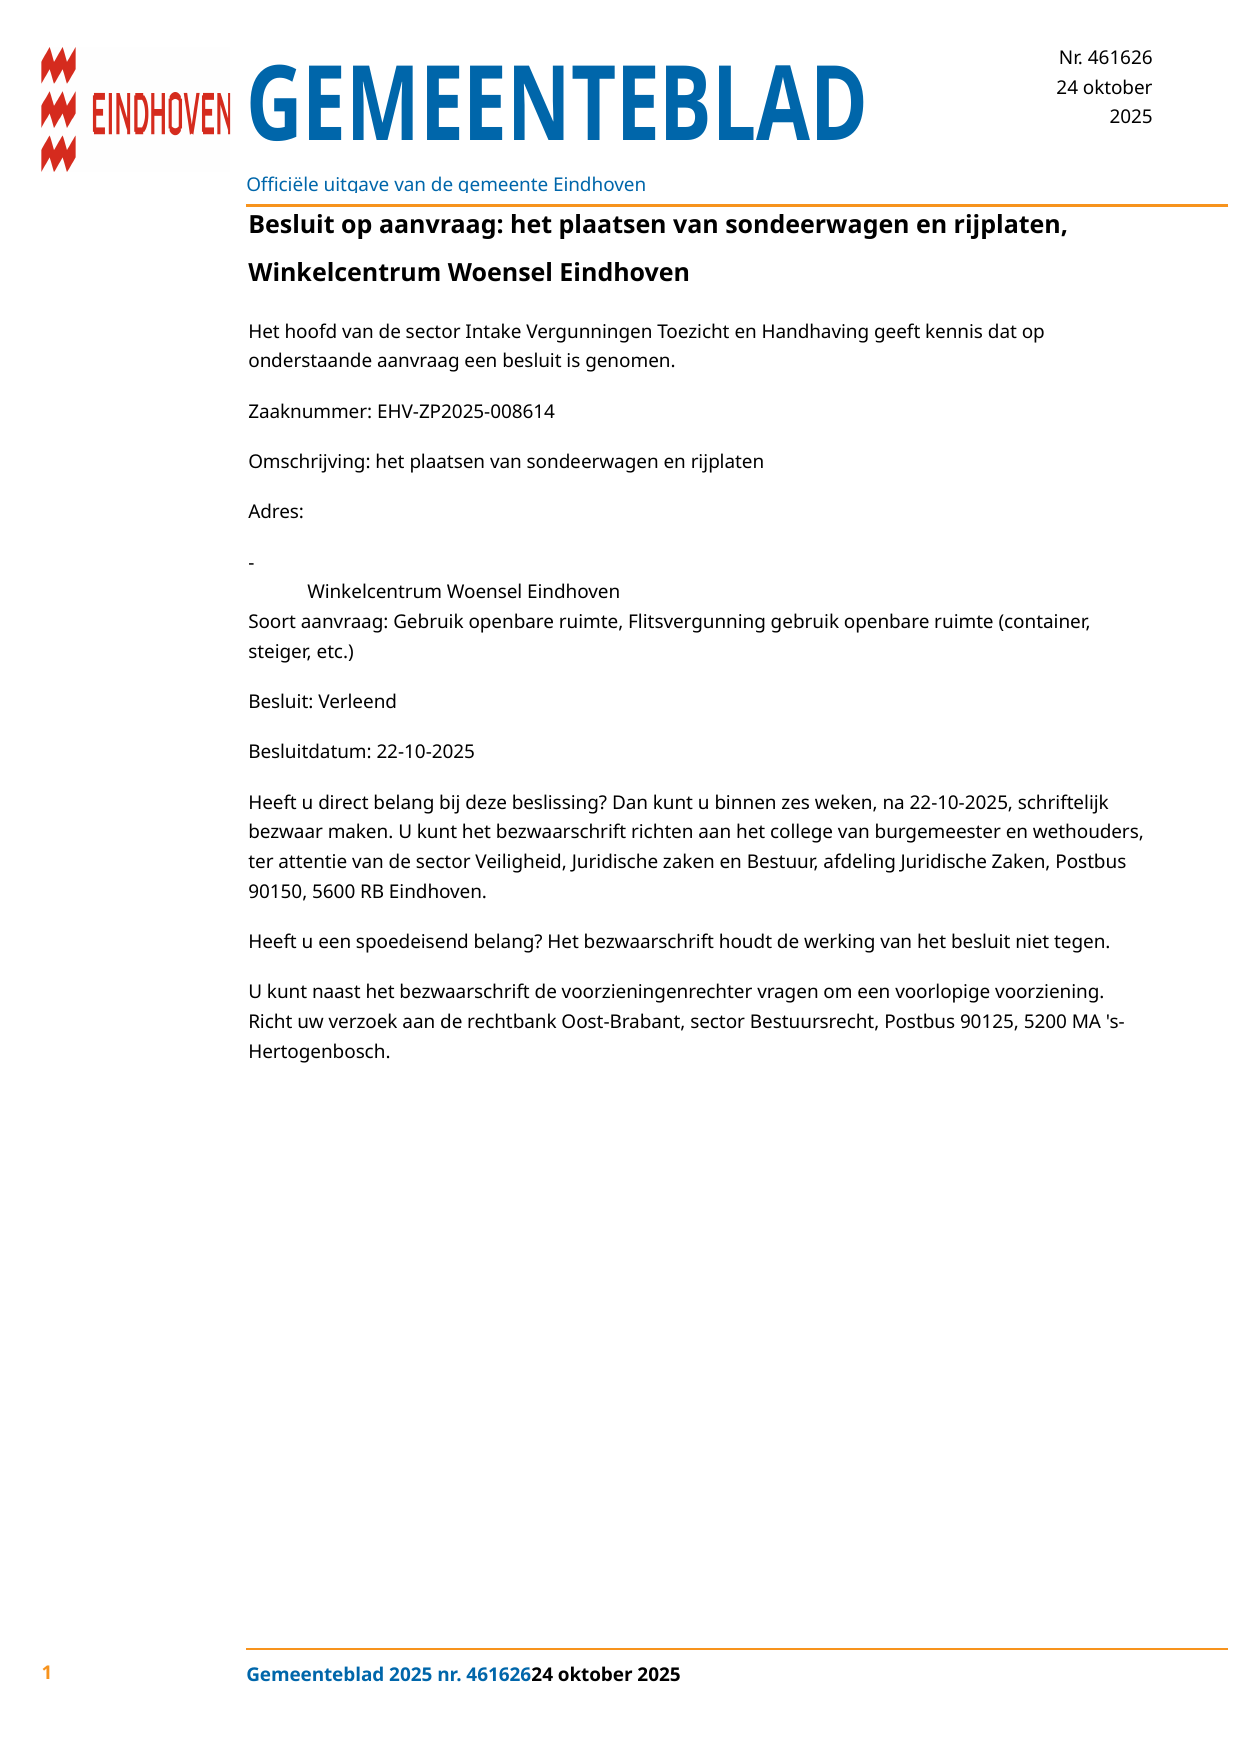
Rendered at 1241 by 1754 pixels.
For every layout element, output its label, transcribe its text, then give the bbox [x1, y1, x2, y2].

text Soort aanvraag: Gebruik openbare ruimte, Flitsvergunning gebruik openbare ruimte (container, steiger, etc.) [248, 608, 1152, 664]
text Omschrijving: het plaatsen van sondeerwagen en rijplaten [248, 448, 1152, 474]
text Besluitdatum: 22-10-2025 [248, 739, 1152, 764]
text Zaaknummer: EHV-ZP2025-008614 [248, 398, 1152, 424]
text Heeft u een spoedeisend belang? Het bezwaarschrift houdt de werking van het besluit niet tegen. [248, 928, 1152, 954]
text U kunt naast het bezwaarschrift de voorzieningenrechter vragen om een voorlopige voorziening. Richt uw verzoek aan de rechtbank Oost-Brabant, sector Bestuursrecht, Postbus 90125, 5200 MA 's-Hertogenbosch. [248, 979, 1152, 1064]
text Adres: [248, 499, 1152, 524]
text Besluit: Verleend [248, 688, 1152, 714]
text Heeft u direct belang bij deze beslissing? Dan kunt u binnen zes weken, na 22-10-2025, schriftelijk bezwaar maken. U kunt het bezwaarschrift richten aan het college van burgemeester en wethouders, ter attentie van de sector Veiligheid, Juridische zaken en Bestuur, afdeling Juridische Zaken, Postbus 90150, 5600 RB Eindhoven. [248, 789, 1152, 904]
text Het hoofd van de sector Intake Vergunningen Toezicht en Handhaving geeft kennis dat op onderstaande aanvraag een besluit is genomen. [248, 318, 1152, 373]
list Winkelcentrum Woensel Eindhoven [248, 579, 1152, 604]
picture [41, 47, 231, 172]
text Besluit op aanvraag: het plaatsen van sondeerwagen en rijplaten, Winkelcentrum Woensel Eindhoven [248, 207, 1152, 288]
